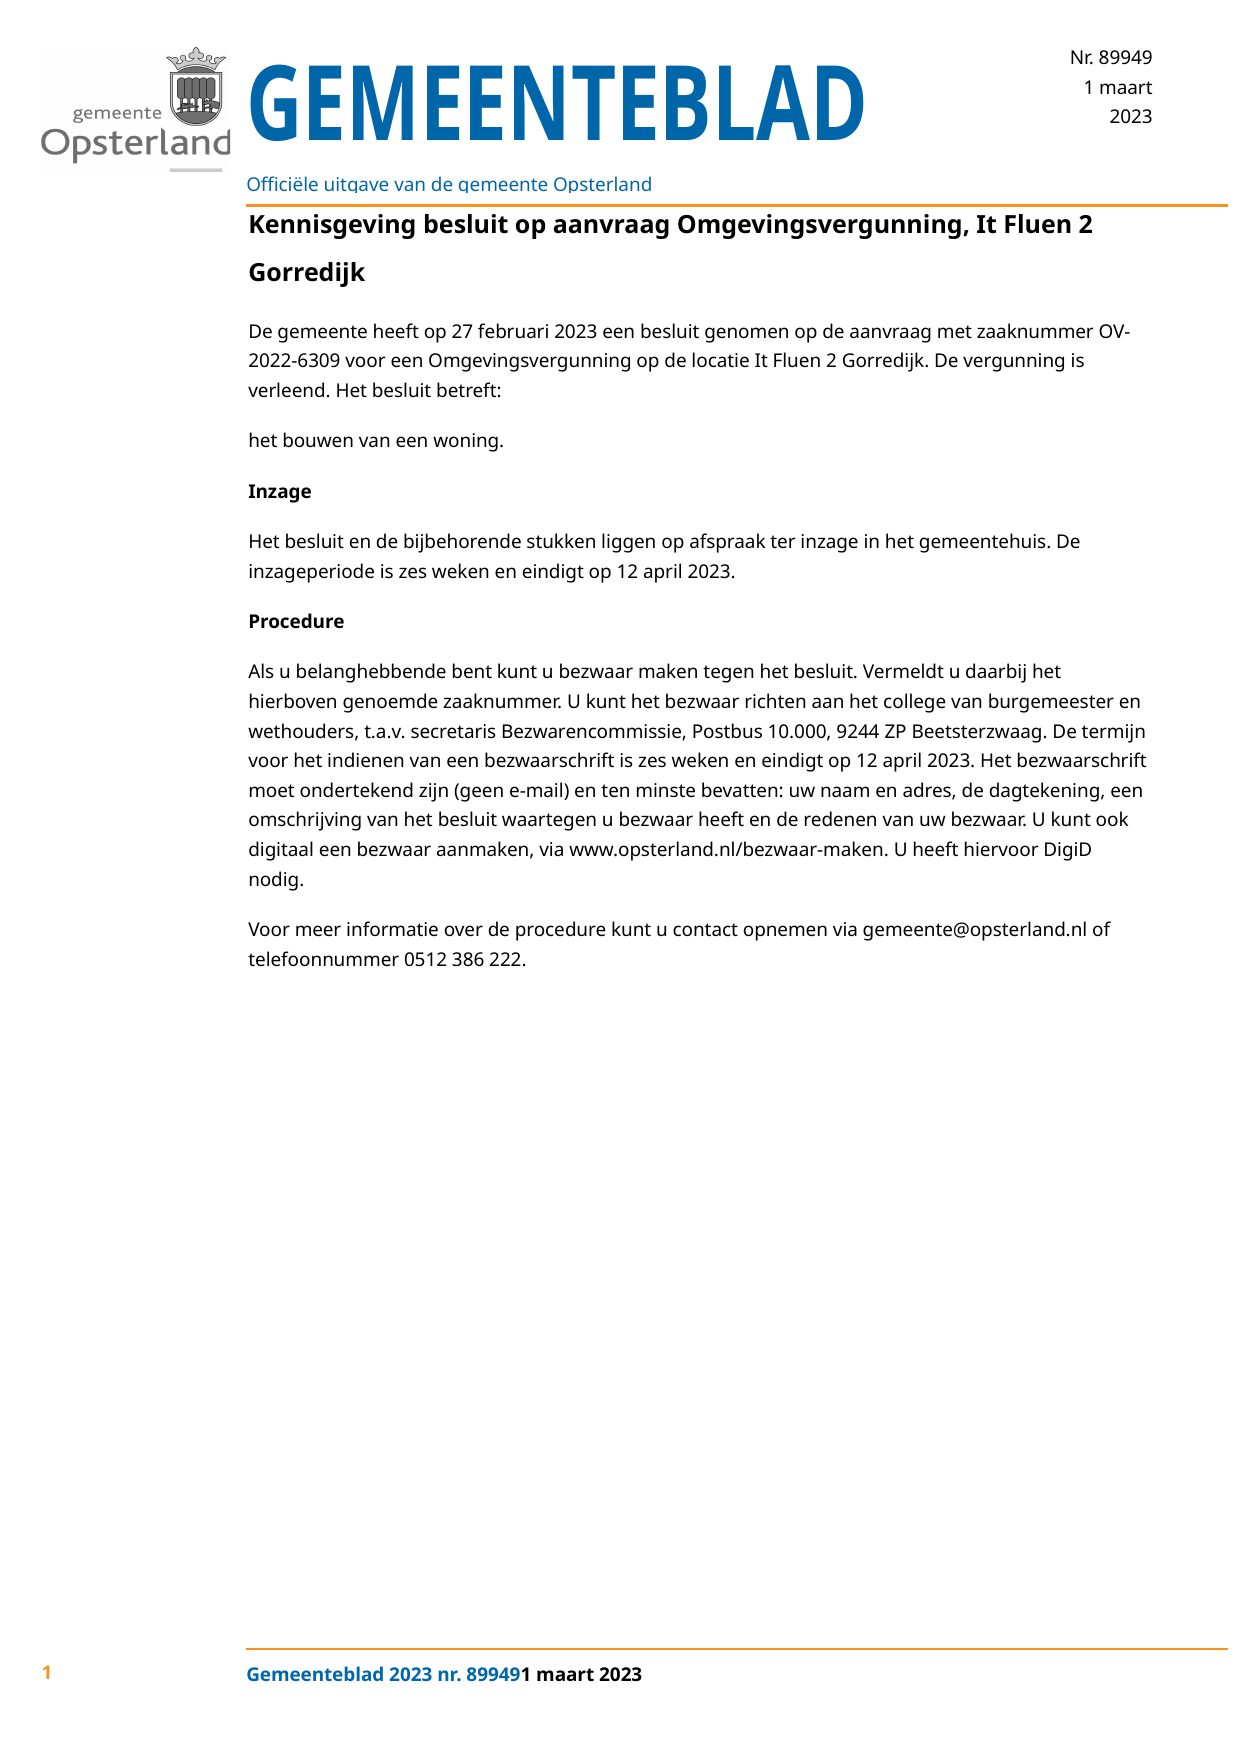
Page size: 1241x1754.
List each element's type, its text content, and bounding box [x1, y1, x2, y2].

text Inzage [248, 478, 1152, 504]
picture [41, 47, 231, 172]
text het bouwen van een woning. [248, 427, 1152, 453]
text Als u belanghebbende bent kunt u bezwaar maken tegen het besluit. Vermeldt u daarbij het hierboven genoemde zaaknummer. U kunt het bezwaar richten aan het college van burgemeester en wethouders, t.a.v. secretaris Bezwarencommissie, Postbus 10.000, 9244 ZP Beetsterzwaag. De termijn voor het indienen van een bezwaarschrift is zes weken en eindigt op 12 april 2023. Het bezwaarschrift moet ondertekend zijn (geen e-mail) en ten minste bevatten: uw naam en adres, de dagtekening, een omschrijving van het besluit waartegen u bezwaar heeft en de redenen van uw bezwaar. U kunt ook digitaal een bezwaar aanmaken, via www.opsterland.nl/bezwaar-maken. U heeft hiervoor DigiD nodig. [248, 659, 1152, 892]
text Voor meer informatie over de procedure kunt u contact opnemen via gemeente@opsterland.nl of telefoonnummer 0512 386 222. [248, 916, 1152, 972]
text Kennisgeving besluit op aanvraag Omgevingsvergunning, It Fluen 2 Gorredijk [248, 207, 1152, 288]
text Het besluit en de bijbehorende stukken liggen op afspraak ter inzage in het gemeentehuis. De inzageperiode is zes weken en eindigt op 12 april 2023. [248, 528, 1152, 584]
text Procedure [248, 608, 1152, 634]
text De gemeente heeft op 27 februari 2023 een besluit genomen op de aanvraag met zaaknummer OV-2022-6309 voor een Omgevingsvergunning op de locatie It Fluen 2 Gorredijk. De vergunning is verleend. Het besluit betreft: [248, 318, 1152, 403]
